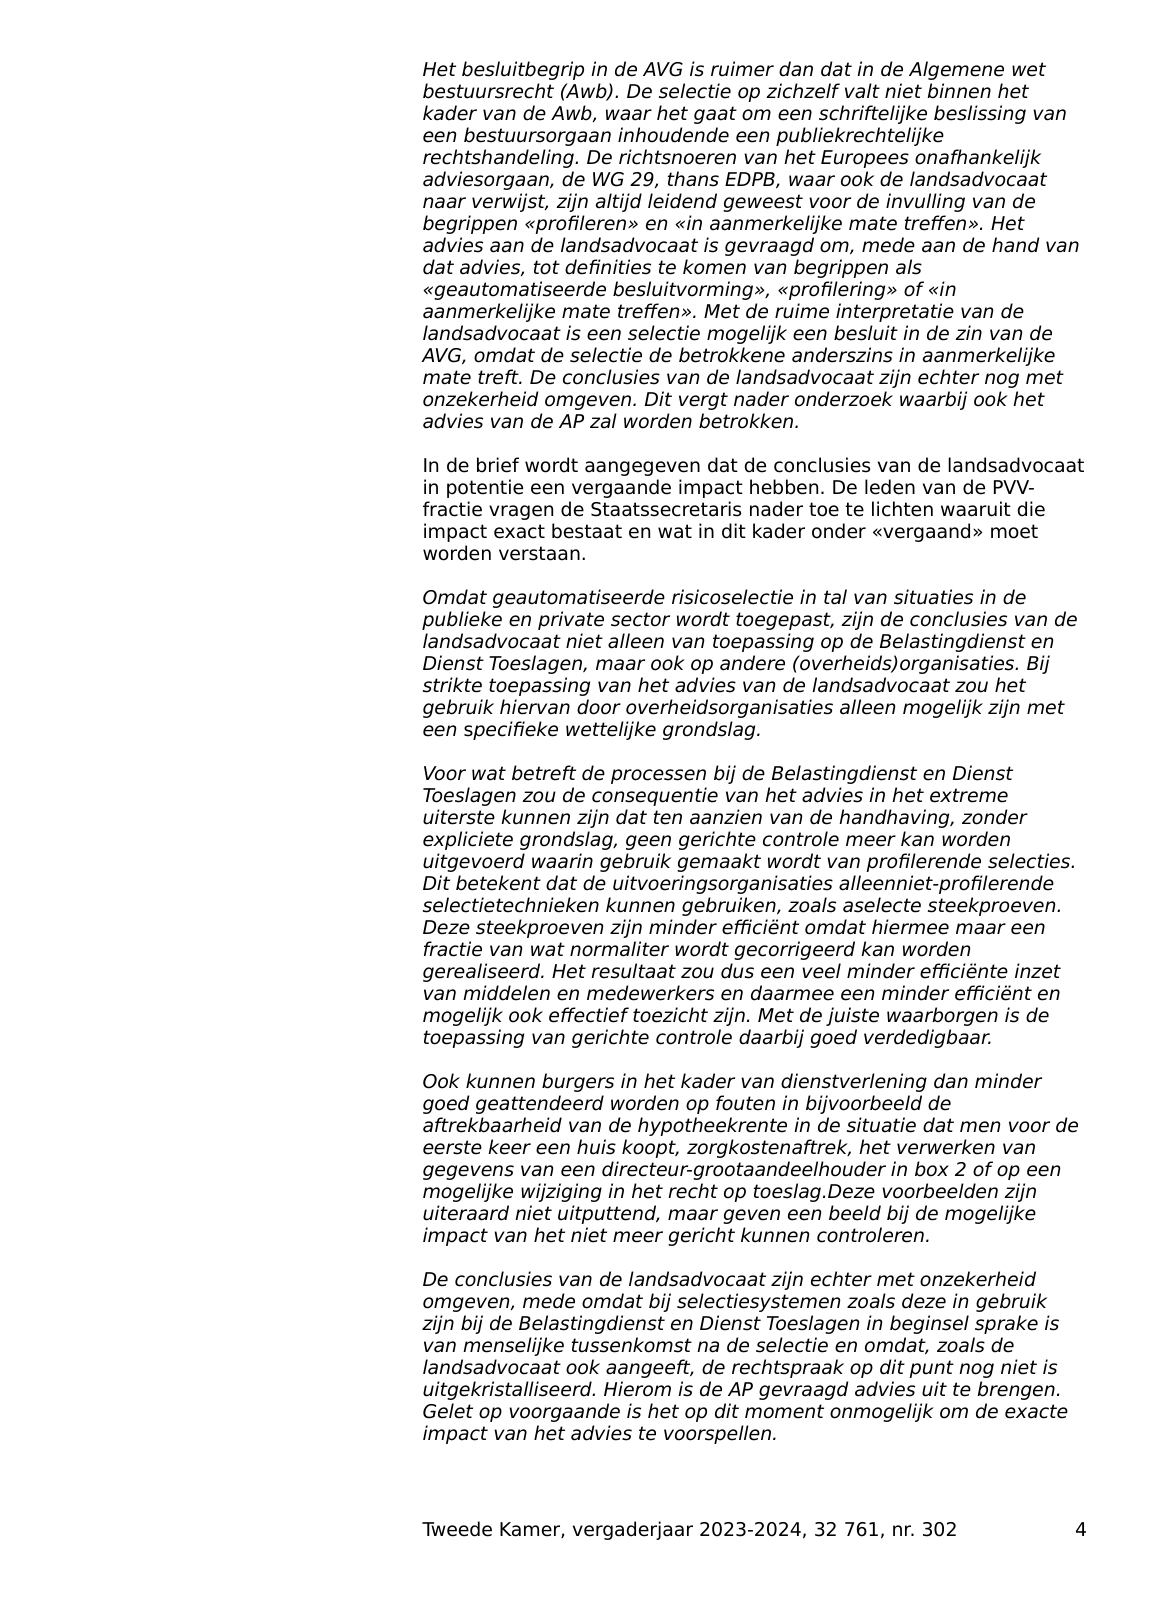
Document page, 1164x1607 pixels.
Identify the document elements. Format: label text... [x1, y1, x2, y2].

text De conclusies van de landsadvocaat zijn echter met onzekerheid omgeven, mede omdat bij selectiesystemen zoals deze in gebruik zijn bij de Belastingdienst en Dienst Toeslagen in beginsel sprake is van menselijke tussenkomst na de selectie en omdat, zoals de landsadvocaat ook aangeeft, de rechtspraak op dit punt nog niet is uitgekristalliseerd. Hierom is de AP gevraagd advies uit te brengen. Gelet op voorgaande is het op dit moment onmogelijk om de exacte impact van het advies te voorspellen. [422, 1269, 1087, 1445]
text Ook kunnen burgers in het kader van dienstverlening dan minder goed geattendeerd worden op fouten in bijvoorbeeld de aftrekbaarheid van de hypotheekrente in de situatie dat men voor de eerste keer een huis koopt, zorgkostenaftrek, het verwerken van gegevens van een directeur-grootaandeelhouder in box 2 of op een mogelijke wijziging in het recht op toeslag.Deze voorbeelden zijn uiteraard niet uitputtend, maar geven een beeld bij de mogelijke impact van het niet meer gericht kunnen controleren. [422, 1071, 1087, 1247]
text Het besluitbegrip in de AVG is ruimer dan dat in de Algemene wet bestuursrecht (Awb). De selectie op zichzelf valt niet binnen het kader van de Awb, waar het gaat om een schriftelijke beslissing van een bestuursorgaan inhoudende een publiekrechtelijke rechtshandeling. De richtsnoeren van het Europees onafhankelijk adviesorgaan, de WG 29, thans EDPB, waar ook de landsadvocaat naar verwijst, zijn altijd leidend geweest voor de invulling van de begrippen «profileren» en «in aanmerkelijke mate treffen». Het advies aan de landsadvocaat is gevraagd om, mede aan de hand van dat advies, tot definities te komen van begrippen als «geautomatiseerde besluitvorming», «profilering» of «in aanmerkelijke mate treffen». Met de ruime interpretatie van de landsadvocaat is een selectie mogelijk een besluit in de zin van de AVG, omdat de selectie de betrokkene anderszins in aanmerkelijke mate treft. De conclusies van de landsadvocaat zijn echter nog met onzekerheid omgeven. Dit vergt nader onderzoek waarbij ook het advies van de AP zal worden betrokken. [422, 59, 1087, 433]
text Voor wat betreft de processen bij de Belastingdienst en Dienst Toeslagen zou de consequentie van het advies in het extreme uiterste kunnen zijn dat ten aanzien van de handhaving, zonder expliciete grondslag, geen gerichte controle meer kan worden uitgevoerd waarin gebruik gemaakt wordt van profilerende selecties. Dit betekent dat de uitvoeringsorganisaties alleenniet-profilerende selectietechnieken kunnen gebruiken, zoals aselecte steekproeven. Deze steekproeven zijn minder efficiënt omdat hiermee maar een fractie van wat normaliter wordt gecorrigeerd kan worden gerealiseerd. Het resultaat zou dus een veel minder efficiënte inzet van middelen en medewerkers en daarmee een minder efficiënt en mogelijk ook effectief toezicht zijn. Met de juiste waarborgen is de toepassing van gerichte controle daarbij goed verdedigbaar. [422, 763, 1087, 1049]
text Omdat geautomatiseerde risicoselectie in tal van situaties in de publieke en private sector wordt toegepast, zijn de conclusies van de landsadvocaat niet alleen van toepassing op de Belastingdienst en Dienst Toeslagen, maar ook op andere (overheids)organisaties. Bij strikte toepassing van het advies van de landsadvocaat zou het gebruik hiervan door overheidsorganisaties alleen mogelijk zijn met een specifieke wettelijke grondslag. [422, 587, 1087, 741]
text In de brief wordt aangegeven dat de conclusies van de landsadvocaat in potentie een vergaande impact hebben. De leden van de PVV-fractie vragen de Staatssecretaris nader toe te lichten waaruit die impact exact bestaat en wat in dit kader onder «vergaand» moet worden verstaan. [422, 455, 1087, 565]
